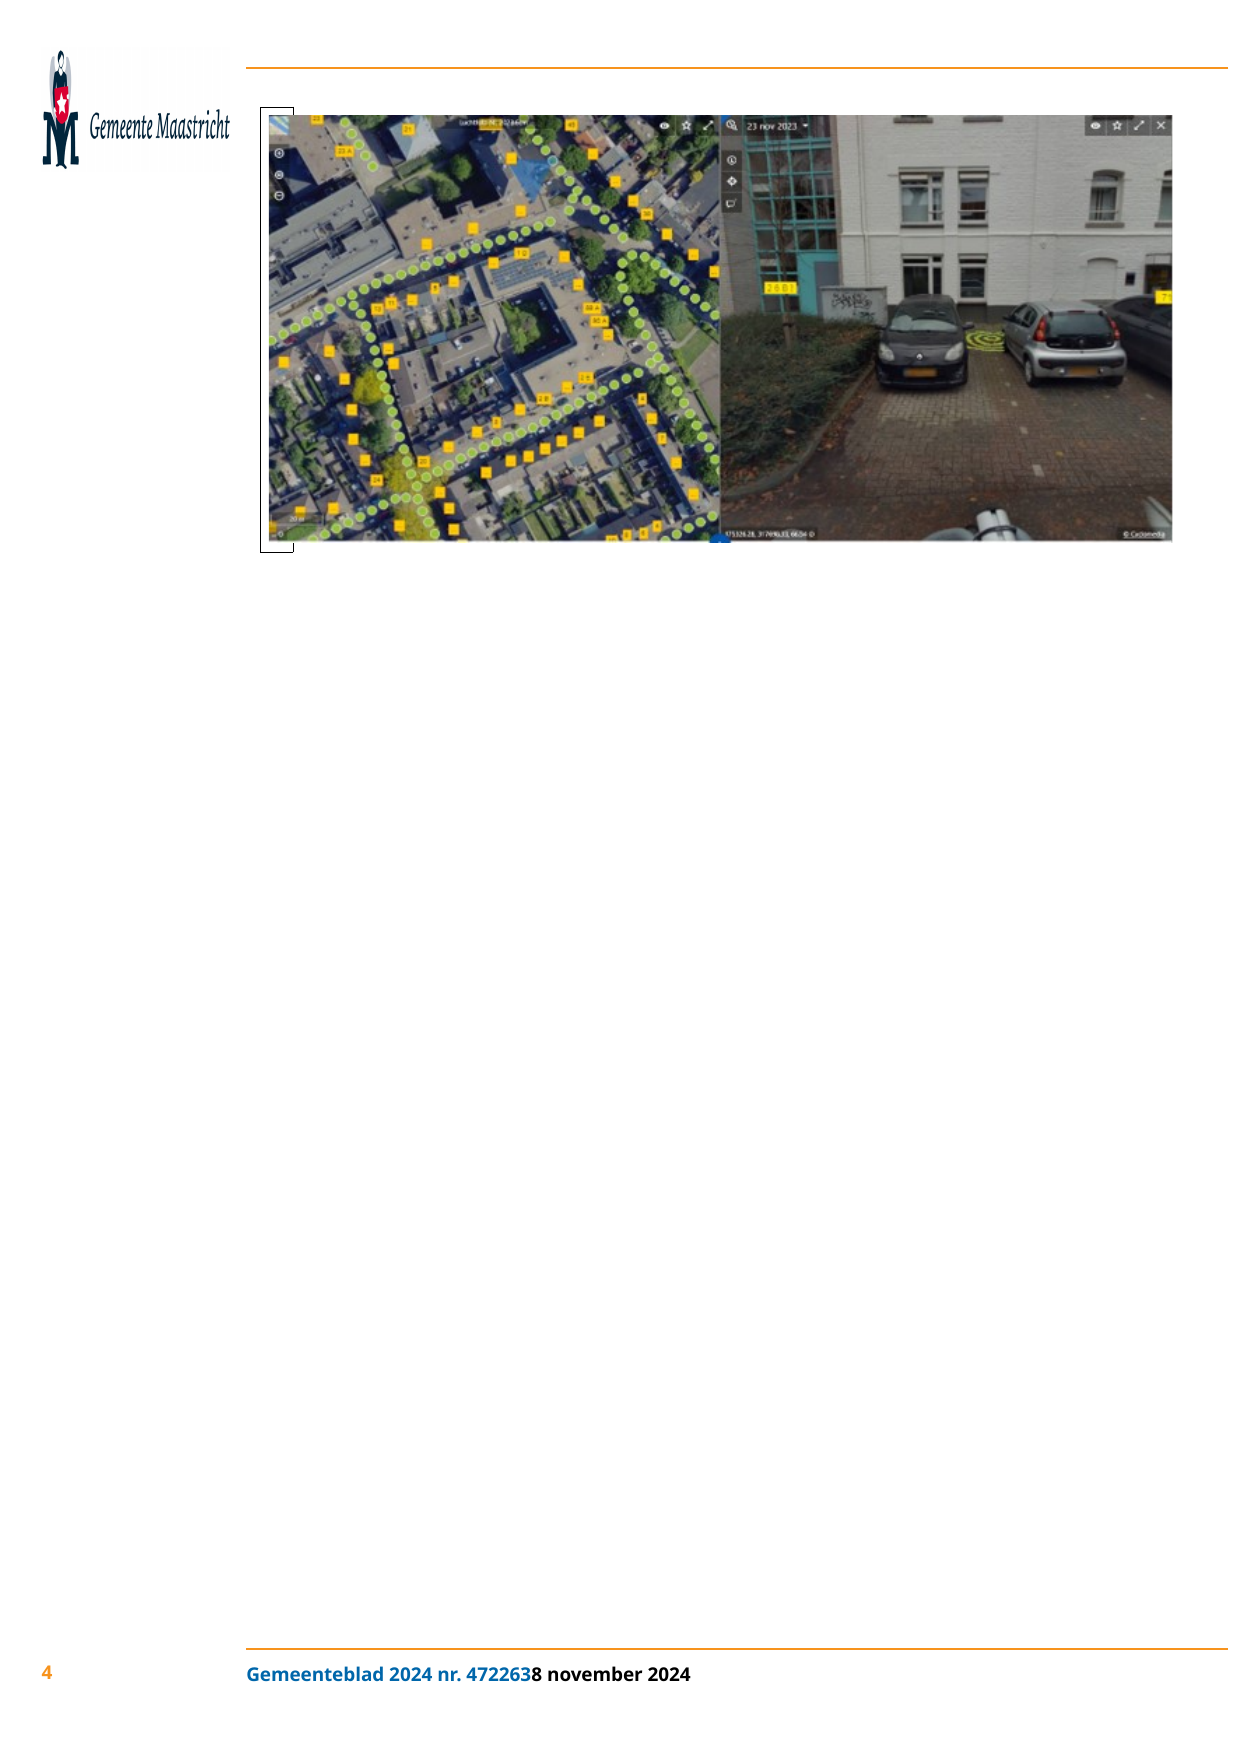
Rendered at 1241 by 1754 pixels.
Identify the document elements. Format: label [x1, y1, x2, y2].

picture [268, 115, 1173, 543]
picture [41, 47, 231, 172]
